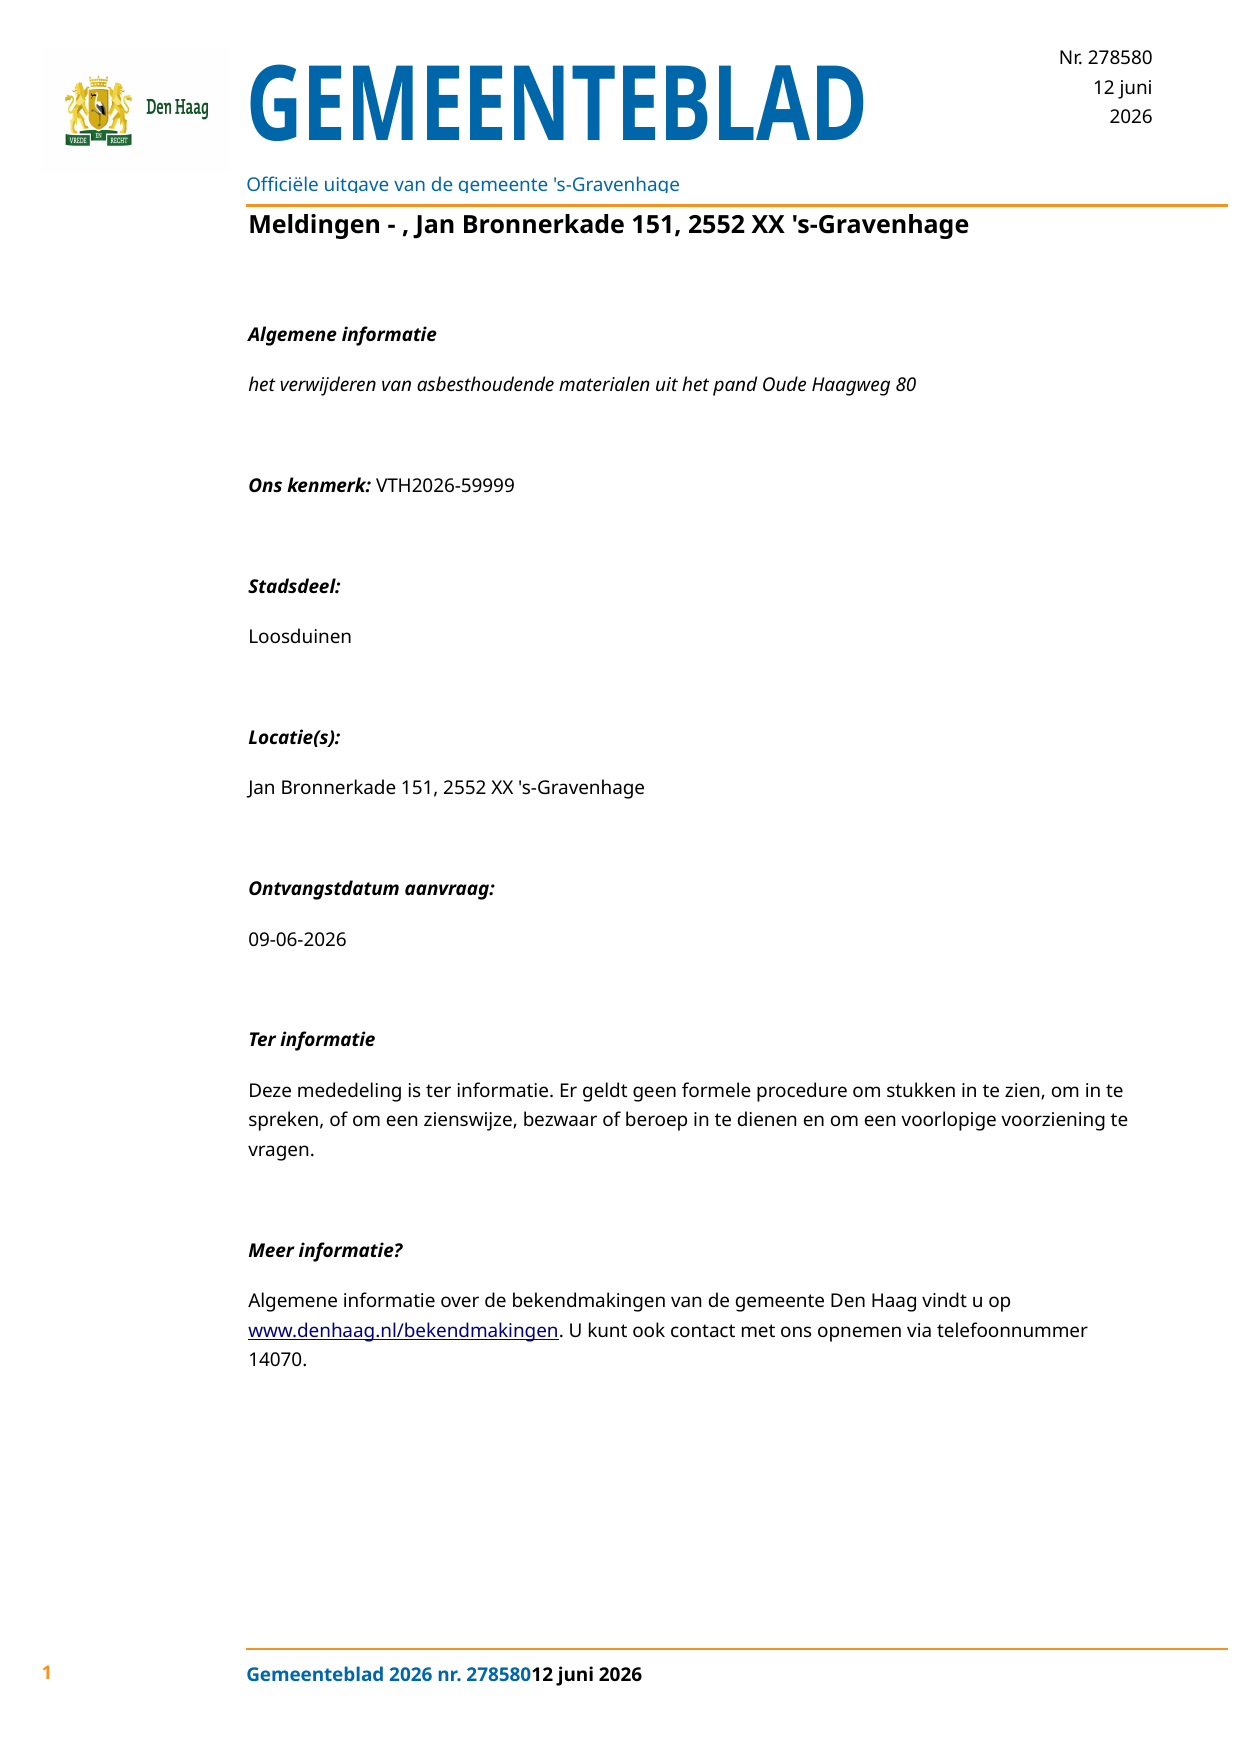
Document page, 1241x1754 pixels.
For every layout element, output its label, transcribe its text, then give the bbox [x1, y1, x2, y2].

text Ter informatie [248, 1027, 1152, 1052]
text Jan Bronnerkade 151, 2552 XX 's-Gravenhage [248, 774, 1152, 800]
text Meldingen - , Jan Bronnerkade 151, 2552 XX 's-Gravenhage [248, 207, 1152, 241]
text Stadsdeel: [248, 573, 1152, 598]
text Deze mededeling is ter informatie. Er geldt geen formele procedure om stukken in te zien, om in te spreken, of om een zienswijze, bezwaar of beroep in te dienen en om een voorlopige voorziening te vragen. [248, 1077, 1152, 1162]
text Locatie(s): [248, 724, 1152, 750]
text Ontvangstdatum aanvraag: [248, 875, 1152, 901]
text Meer informatie? [248, 1237, 1152, 1263]
text Loosduinen [248, 623, 1152, 649]
picture [41, 47, 231, 172]
text het verwijderen van asbesthoudende materialen uit het pand Oude Haagweg 80 [248, 371, 1152, 397]
text Algemene informatie [248, 321, 1152, 346]
text 09-06-2026 [248, 926, 1152, 951]
text Ons kenmerk: VTH2026-59999 [248, 472, 1152, 498]
text Algemene informatie over de bekendmakingen van de gemeente Den Haag vindt u op www.denhaag.nl/bekendmakingen. U kunt ook contact met ons opnemen via telefoonnummer 14070. [248, 1287, 1152, 1372]
